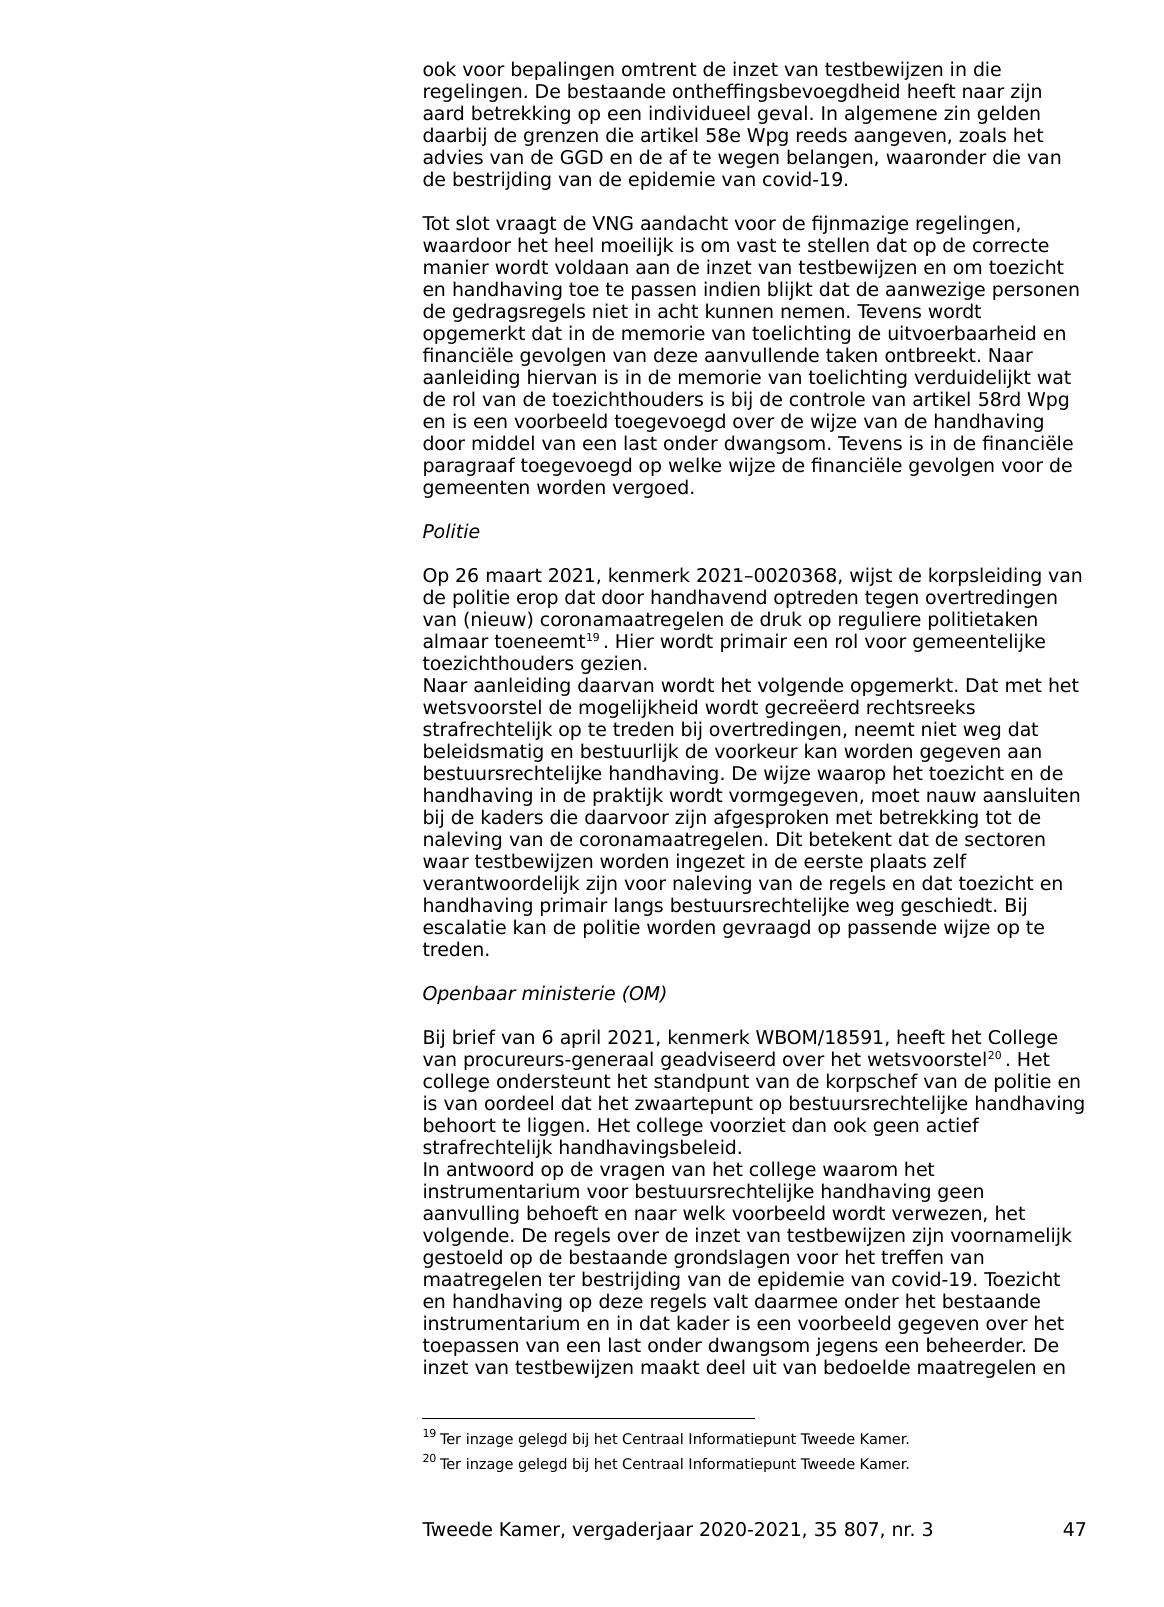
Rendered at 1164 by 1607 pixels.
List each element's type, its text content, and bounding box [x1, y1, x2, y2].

text Ter inzage gelegd bij het Centraal Informatiepunt Tweede Kamer. [422, 1427, 1087, 1449]
text Bij brief van 6 april 2021, kenmerk WBOM/18591, heeft het College van procureurs-generaal geadviseerd over het wetsvoorstel. Het college ondersteunt het standpunt van de korpschef van de politie en is van oordeel dat het zwaartepunt op bestuursrechtelijke handhaving behoort te liggen. Het college voorziet dan ook geen actief strafrechtelijk handhavingsbeleid. [422, 1027, 1087, 1159]
text ook voor bepalingen omtrent de inzet van testbewijzen in die regelingen. De bestaande ontheffingsbevoegdheid heeft naar zijn aard betrekking op een individueel geval. In algemene zin gelden daarbij de grenzen die artikel 58e Wpg reeds aangeven, zoals het advies van de GGD en de af te wegen belangen, waaronder die van de bestrijding van de epidemie van covid-19. [422, 59, 1087, 191]
subtitle Openbaar ministerie (OM) [422, 983, 1087, 1005]
text Op 26 maart 2021, kenmerk 2021–0020368, wijst de korpsleiding van de politie erop dat door handhavend optreden tegen overtredingen van (nieuw) coronamaatregelen de druk op reguliere politietaken almaar toeneemt. Hier wordt primair een rol voor gemeentelijke toezichthouders gezien. [422, 565, 1087, 675]
text In antwoord op de vragen van het college waarom het instrumentarium voor bestuursrechtelijke handhaving geen aanvulling behoeft en naar welk voorbeeld wordt verwezen, het volgende. De regels over de inzet van testbewijzen zijn voornamelijk gestoeld op de bestaande grondslagen voor het treffen van maatregelen ter bestrijding van de epidemie van covid-19. Toezicht en handhaving op deze regels valt daarmee onder het bestaande instrumentarium en in dat kader is een voorbeeld gegeven over het toepassen van een last onder dwangsom jegens een beheerder. De inzet van testbewijzen maakt deel uit van bedoelde maatregelen en [422, 1159, 1087, 1379]
text Naar aanleiding daarvan wordt het volgende opgemerkt. Dat met het wetsvoorstel de mogelijkheid wordt gecreëerd rechtsreeks strafrechtelijk op te treden bij overtredingen, neemt niet weg dat beleidsmatig en bestuurlijk de voorkeur kan worden gegeven aan bestuursrechtelijke handhaving. De wijze waarop het toezicht en de handhaving in de praktijk wordt vormgegeven, moet nauw aansluiten bij de kaders die daarvoor zijn afgesproken met betrekking tot de naleving van de coronamaatregelen. Dit betekent dat de sectoren waar testbewijzen worden ingezet in de eerste plaats zelf verantwoordelijk zijn voor naleving van de regels en dat toezicht en handhaving primair langs bestuursrechtelijke weg geschiedt. Bij escalatie kan de politie worden gevraagd op passende wijze op te treden. [422, 675, 1087, 961]
text Ter inzage gelegd bij het Centraal Informatiepunt Tweede Kamer. [422, 1452, 1087, 1474]
subtitle Politie [422, 521, 1087, 543]
text Tot slot vraagt de VNG aandacht voor de fijnmazige regelingen, waardoor het heel moeilijk is om vast te stellen dat op de correcte manier wordt voldaan aan de inzet van testbewijzen en om toezicht en handhaving toe te passen indien blijkt dat de aanwezige personen de gedragsregels niet in acht kunnen nemen. Tevens wordt opgemerkt dat in de memorie van toelichting de uitvoerbaarheid en financiële gevolgen van deze aanvullende taken ontbreekt. Naar aanleiding hiervan is in de memorie van toelichting verduidelijkt wat de rol van de toezichthouders is bij de controle van artikel 58rd Wpg en is een voorbeeld toegevoegd over de wijze van de handhaving door middel van een last onder dwangsom. Tevens is in de financiële paragraaf toegevoegd op welke wijze de financiële gevolgen voor de gemeenten worden vergoed. [422, 213, 1087, 499]
